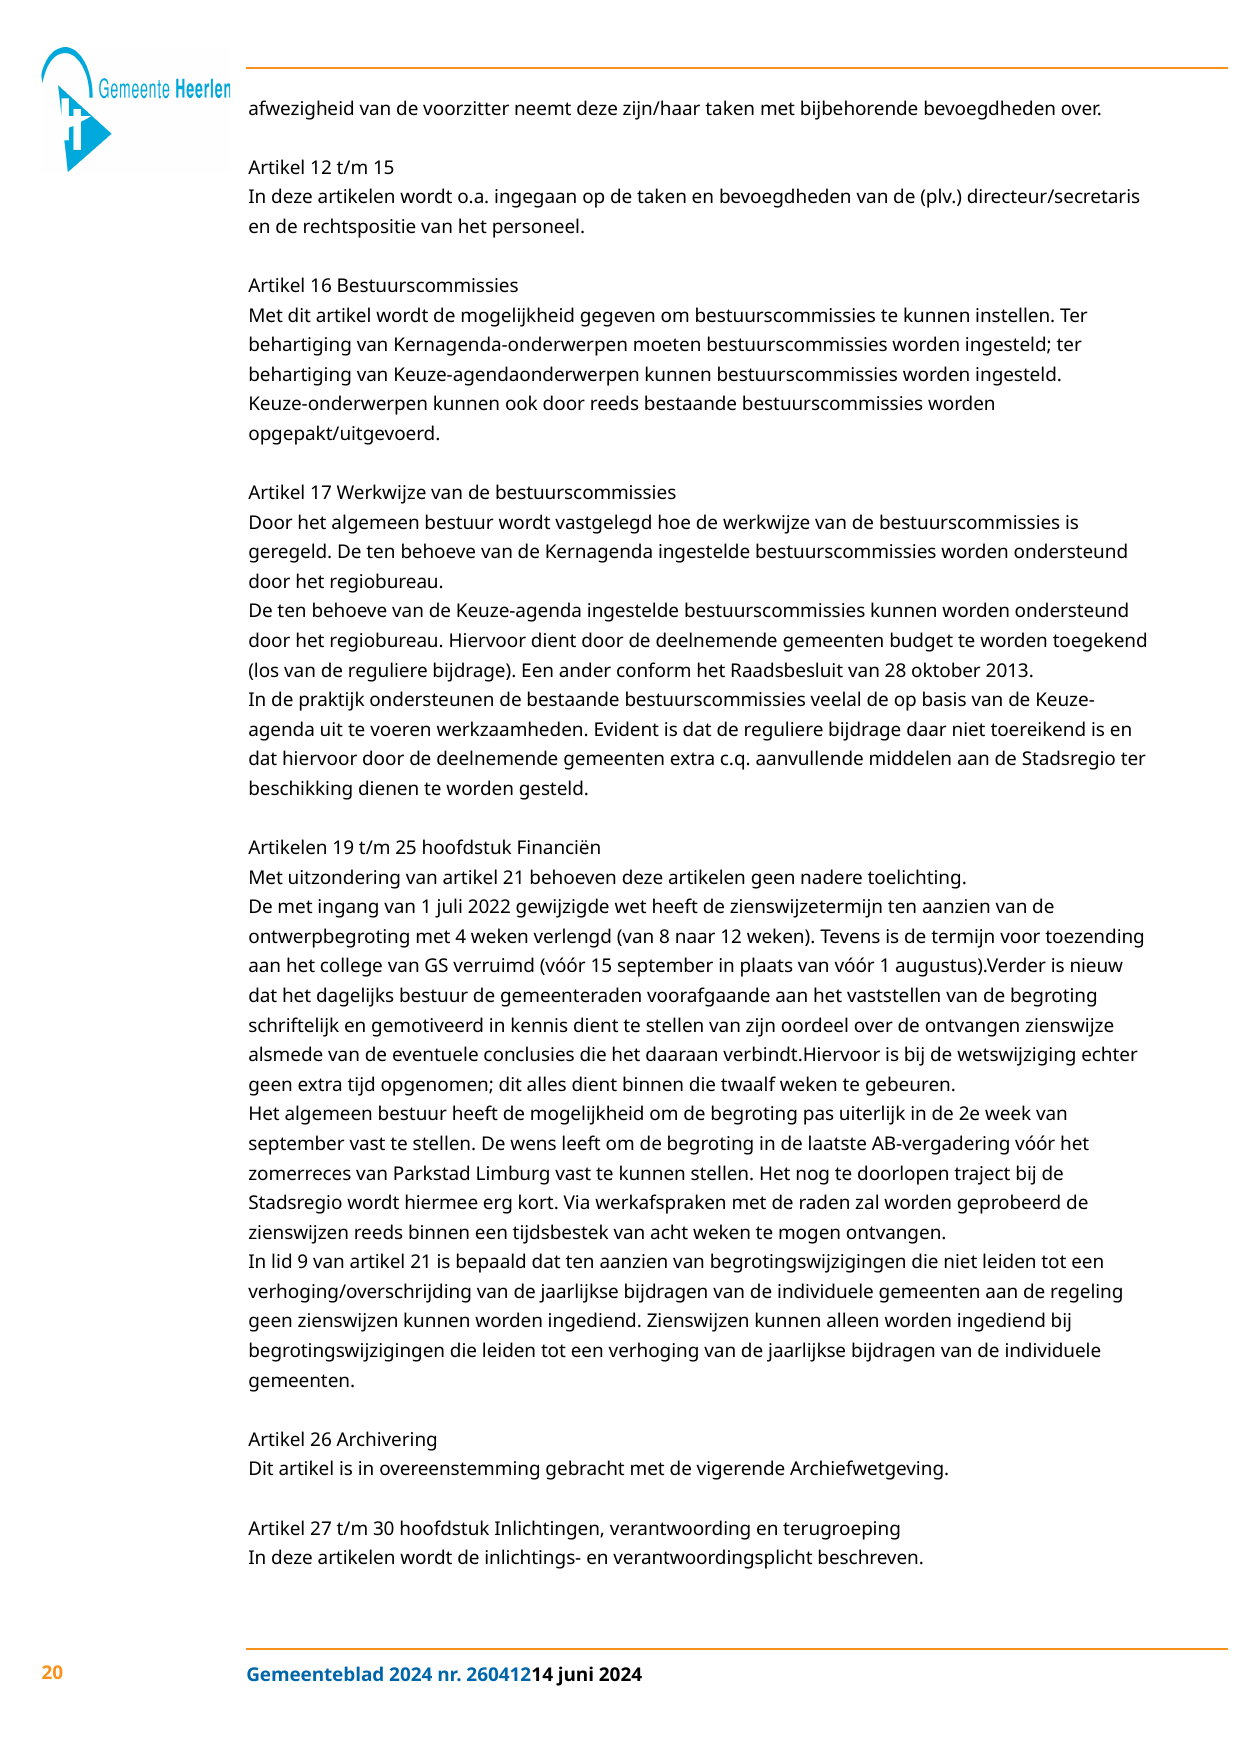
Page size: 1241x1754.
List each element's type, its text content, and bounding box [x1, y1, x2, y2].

text In deze artikelen wordt de inlichtings- en verantwoordingsplicht beschreven. [248, 1544, 1152, 1570]
text Artikelen 19 t/m 25 hoofdstuk Financiën [248, 834, 1152, 860]
text Artikel 17 Werkwijze van de bestuurscommissies [248, 479, 1152, 505]
text Artikel 16 Bestuurscommissies [248, 272, 1152, 298]
text Keuze-onderwerpen kunnen ook door reeds bestaande bestuurscommissies worden opgepakt/uitgevoerd. [248, 391, 1152, 446]
text In de praktijk ondersteunen de bestaande bestuurscommissies veelal de op basis van de Keuze-agenda uit te voeren werkzaamheden. Evident is dat de reguliere bijdrage daar niet toereikend is en dat hiervoor door de deelnemende gemeenten extra c.q. aanvullende middelen aan de Stadsregio ter beschikking dienen te worden gesteld. [248, 686, 1152, 801]
text Artikel 26 Archivering [248, 1426, 1152, 1452]
text In deze artikelen wordt o.a. ingegaan op de taken en bevoegdheden van de (plv.) directeur/secretaris en de rechtspositie van het personeel. [248, 183, 1152, 239]
text Dit artikel is in overeenstemming gebracht met de vigerende Archiefwetgeving. [248, 1456, 1152, 1481]
text Artikel 27 t/m 30 hoofdstuk Inlichtingen, verantwoording en terugroeping [248, 1515, 1152, 1541]
picture [41, 47, 231, 172]
picture [41, 47, 59, 70]
text Met dit artikel wordt de mogelijkheid gegeven om bestuurscommissies te kunnen instellen. Ter behartiging van Kernagenda-onderwerpen moeten bestuurscommissies worden ingesteld; ter behartiging van Keuze-agendaonderwerpen kunnen bestuurscommissies worden ingesteld. [248, 302, 1152, 387]
text Met uitzondering van artikel 21 behoeven deze artikelen geen nadere toelichting. [248, 864, 1152, 890]
text Artikel 12 t/m 15 [248, 154, 1152, 180]
text De met ingang van 1 juli 2022 gewijzigde wet heeft de zienswijzetermijn ten aanzien van de ontwerpbegroting met 4 weken verlengd (van 8 naar 12 weken). Tevens is de termijn voor toezending aan het college van GS verruimd (vóór 15 september in plaats van vóór 1 augustus).Verder is nieuw dat het dagelijks bestuur de gemeenteraden voorafgaande aan het vaststellen van de begroting schriftelijk en gemotiveerd in kennis dient te stellen van zijn oordeel over de ontvangen zienswijze alsmede van de eventuele conclusies die het daaraan verbindt.Hiervoor is bij de wetswijziging echter geen extra tijd opgenomen; dit alles dient binnen die twaalf weken te gebeuren. [248, 893, 1152, 1097]
text afwezigheid van de voorzitter neemt deze zijn/haar taken met bijbehorende bevoegdheden over. [248, 95, 1152, 121]
text Door het algemeen bestuur wordt vastgelegd hoe de werkwijze van de bestuurscommissies is geregeld. De ten behoeve van de Kernagenda ingestelde bestuurscommissies worden ondersteund door het regiobureau. [248, 509, 1152, 594]
text In lid 9 van artikel 21 is bepaald dat ten aanzien van begrotingswijzigingen die niet leiden tot een verhoging/overschrijding van de jaarlijkse bijdragen van de individuele gemeenten aan de regeling geen zienswijzen kunnen worden ingediend. Zienswijzen kunnen alleen worden ingediend bij begrotingswijzigingen die leiden tot een verhoging van de jaarlijkse bijdragen van de individuele gemeenten. [248, 1248, 1152, 1393]
text De ten behoeve van de Keuze-agenda ingestelde bestuurscommissies kunnen worden ondersteund door het regiobureau. Hiervoor dient door de deelnemende gemeenten budget te worden toegekend (los van de reguliere bijdrage). Een ander conform het Raadsbesluit van 28 oktober 2013. [248, 598, 1152, 683]
text Het algemeen bestuur heeft de mogelijkheid om de begroting pas uiterlijk in de 2e week van september vast te stellen. De wens leeft om de begroting in de laatste AB-vergadering vóór het zomerreces van Parkstad Limburg vast te kunnen stellen. Het nog te doorlopen traject bij de Stadsregio wordt hiermee erg kort. Via werkafspraken met de raden zal worden geprobeerd de zienswijzen reeds binnen een tijdsbestek van acht weken te mogen ontvangen. [248, 1101, 1152, 1245]
